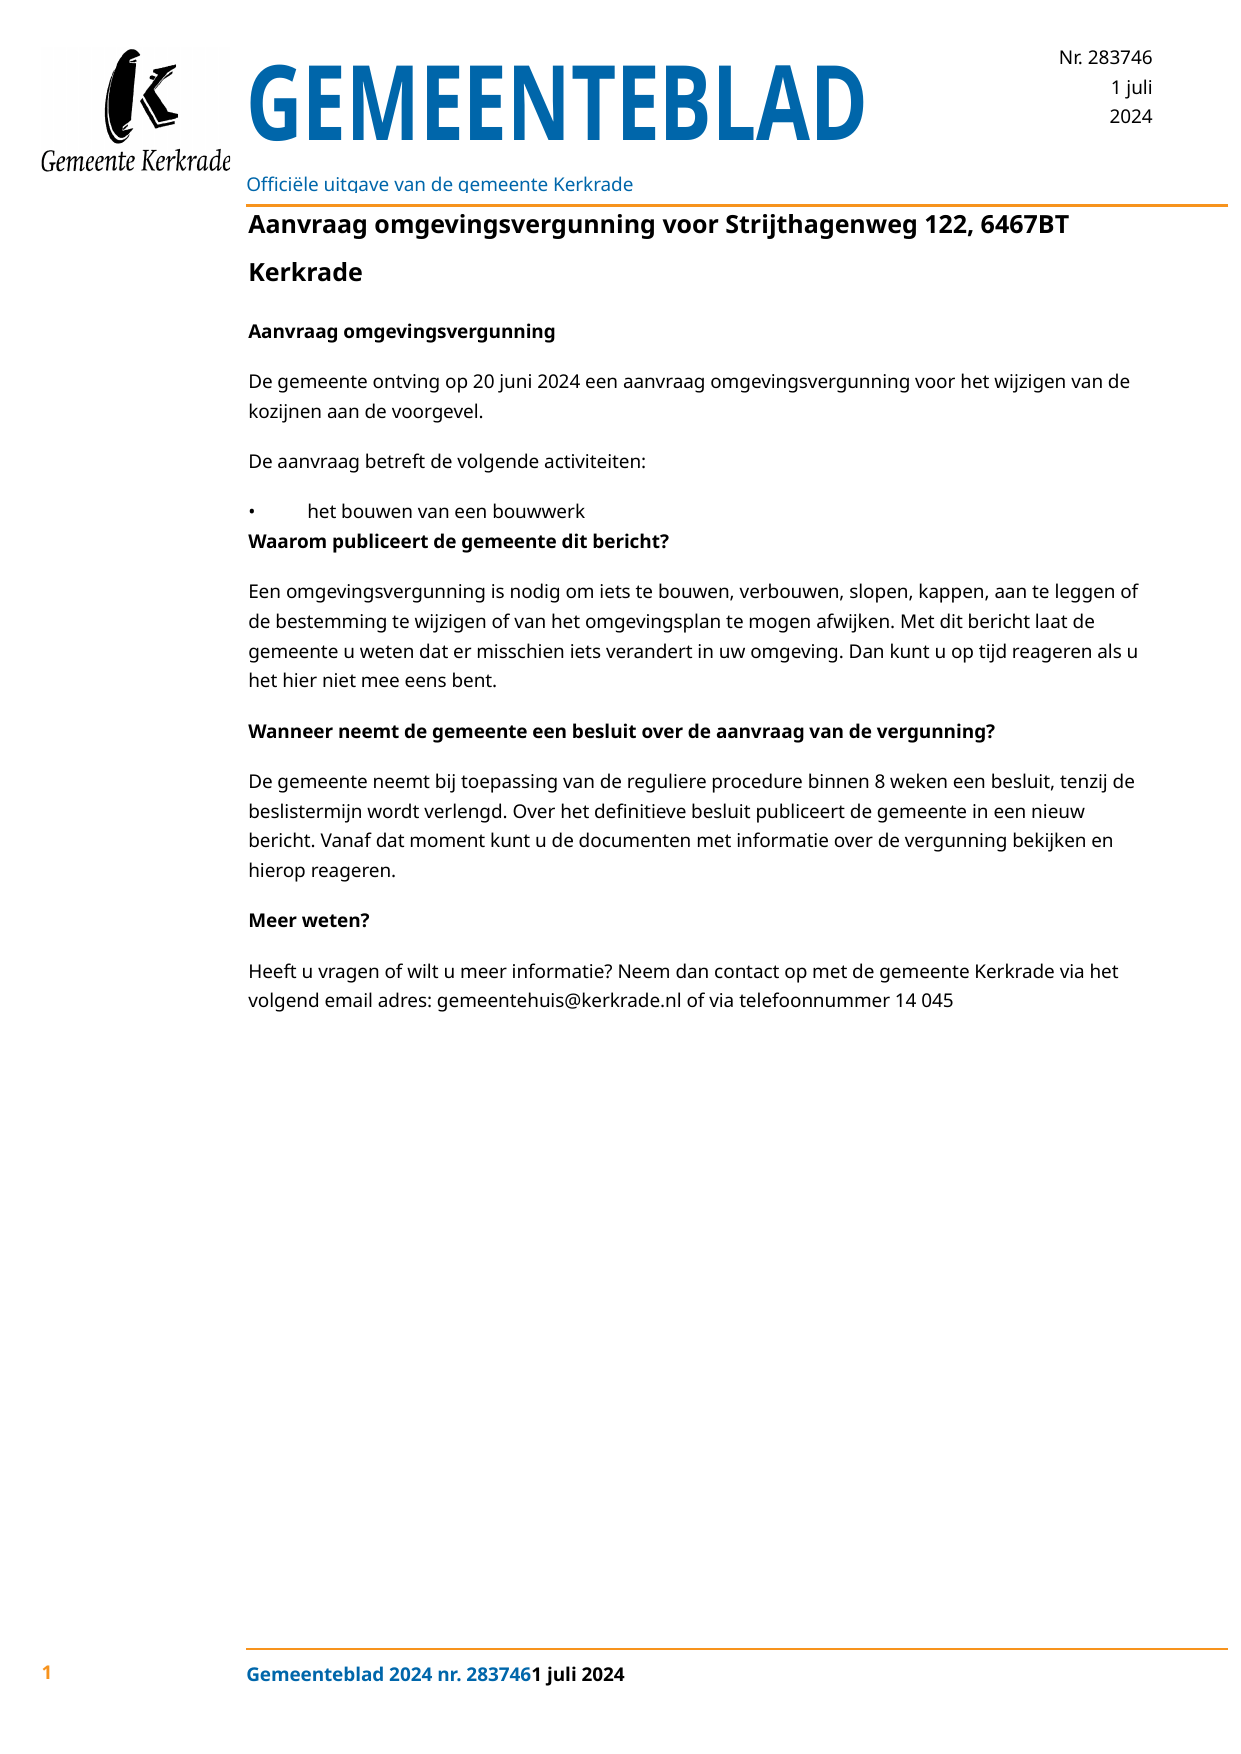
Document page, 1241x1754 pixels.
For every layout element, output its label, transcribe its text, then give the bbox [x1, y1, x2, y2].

list het bouwen van een bouwwerk [248, 499, 1152, 524]
text Wanneer neemt de gemeente een besluit over de aanvraag van de vergunning? [248, 718, 1152, 744]
text Een omgevingsvergunning is nodig om iets te bouwen, verbouwen, slopen, kappen, aan te leggen of de bestemming te wijzigen of van het omgevingsplan te mogen afwijken. Met dit bericht laat de gemeente u weten dat er misschien iets verandert in uw omgeving. Dan kunt u op tijd reageren als u het hier niet mee eens bent. [248, 579, 1152, 693]
text De aanvraag betreft de volgende activiteiten: [248, 448, 1152, 474]
text Aanvraag omgevingsvergunning voor Strijthagenweg 122, 6467BT Kerkrade [248, 207, 1152, 288]
picture [41, 47, 231, 172]
text Waarom publiceert de gemeente dit bericht? [248, 528, 1152, 554]
text Aanvraag omgevingsvergunning [248, 318, 1152, 344]
text De gemeente ontving op 20 juni 2024 een aanvraag omgevingsvergunning voor het wijzigen van de kozijnen aan de voorgevel. [248, 368, 1152, 424]
text Heeft u vragen of wilt u meer informatie? Neem dan contact op met de gemeente Kerkrade via het volgend email adres: gemeentehuis@kerkrade.nl of via telefoonnummer 14 045 [248, 958, 1152, 1013]
text Meer weten? [248, 907, 1152, 933]
text De gemeente neemt bij toepassing van de reguliere procedure binnen 8 weken een besluit, tenzij de beslistermijn wordt verlengd. Over het definitieve besluit publiceert de gemeente in een nieuw bericht. Vanaf dat moment kunt u de documenten met informatie over de vergunning bekijken en hierop reageren. [248, 768, 1152, 883]
